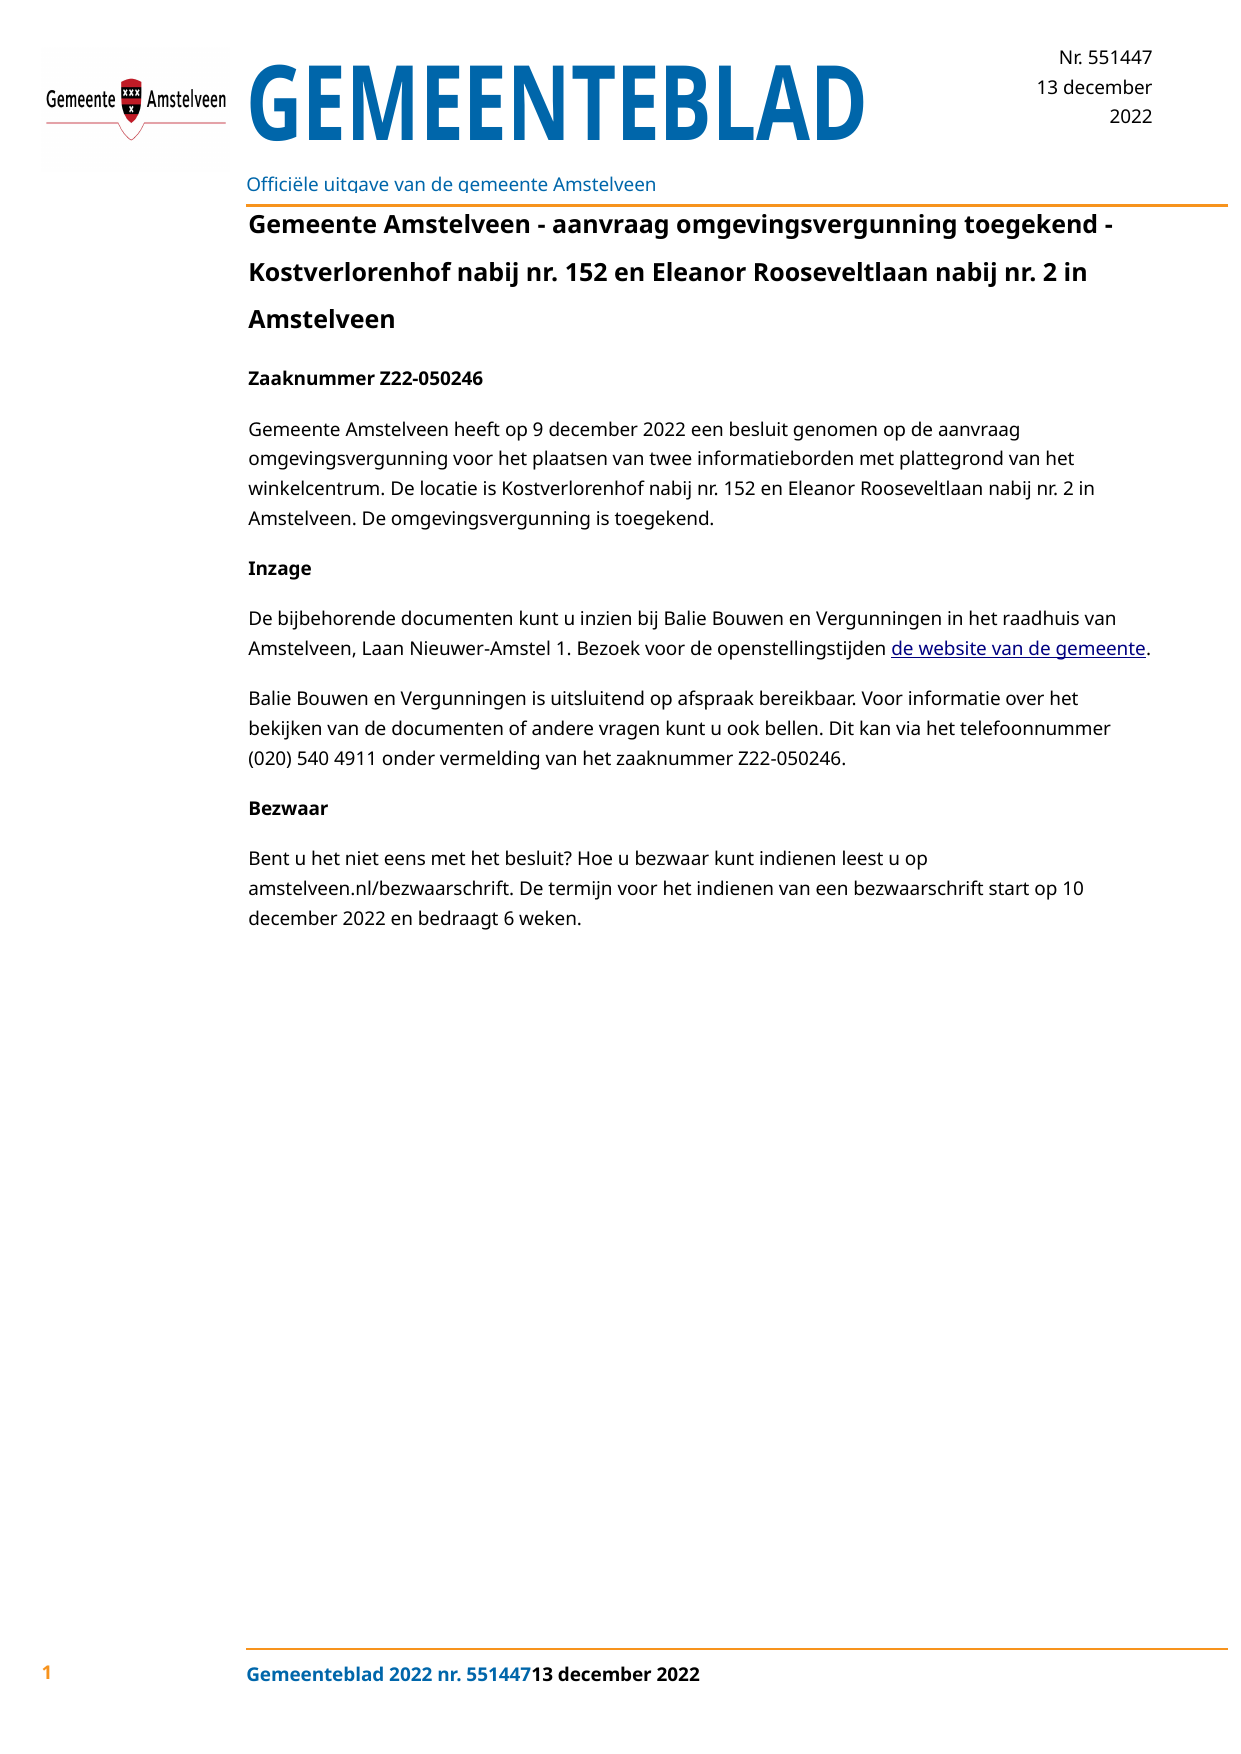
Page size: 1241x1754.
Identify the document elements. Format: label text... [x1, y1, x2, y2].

text Zaaknummer Z22-050246 [248, 366, 1152, 391]
picture [41, 47, 231, 172]
text De bijbehorende documenten kunt u inzien bij Balie Bouwen en Vergunningen in het raadhuis van Amstelveen, Laan Nieuwer-Amstel 1. Bezoek voor de openstellingstijden de website van de gemeente. [248, 606, 1152, 661]
text Gemeente Amstelveen - aanvraag omgevingsvergunning toegekend - Kostverlorenhof nabij nr. 152 en Eleanor Rooseveltlaan nabij nr. 2 in Amstelveen [248, 207, 1152, 336]
text Inzage [248, 555, 1152, 581]
text Gemeente Amstelveen heeft op 9 december 2022 een besluit genomen op de aanvraag omgevingsvergunning voor het plaatsen van twee informatieborden met plattegrond van het winkelcentrum. De locatie is Kostverlorenhof nabij nr. 152 en Eleanor Rooseveltlaan nabij nr. 2 in Amstelveen. De omgevingsvergunning is toegekend. [248, 416, 1152, 530]
text Balie Bouwen en Vergunningen is uitsluitend op afspraak bereikbaar. Voor informatie over het bekijken van de documenten of andere vragen kunt u ook bellen. Dit kan via het telefoonnummer (020) 540 4911 onder vermelding van het zaaknummer Z22-050246. [248, 686, 1152, 770]
text Bent u het niet eens met het besluit? Hoe u bezwaar kunt indienen leest u op amstelveen.nl/bezwaarschrift. De termijn voor het indienen van een bezwaarschrift start op 10 december 2022 en bedraagt 6 weken. [248, 846, 1152, 930]
text Bezwaar [248, 795, 1152, 821]
